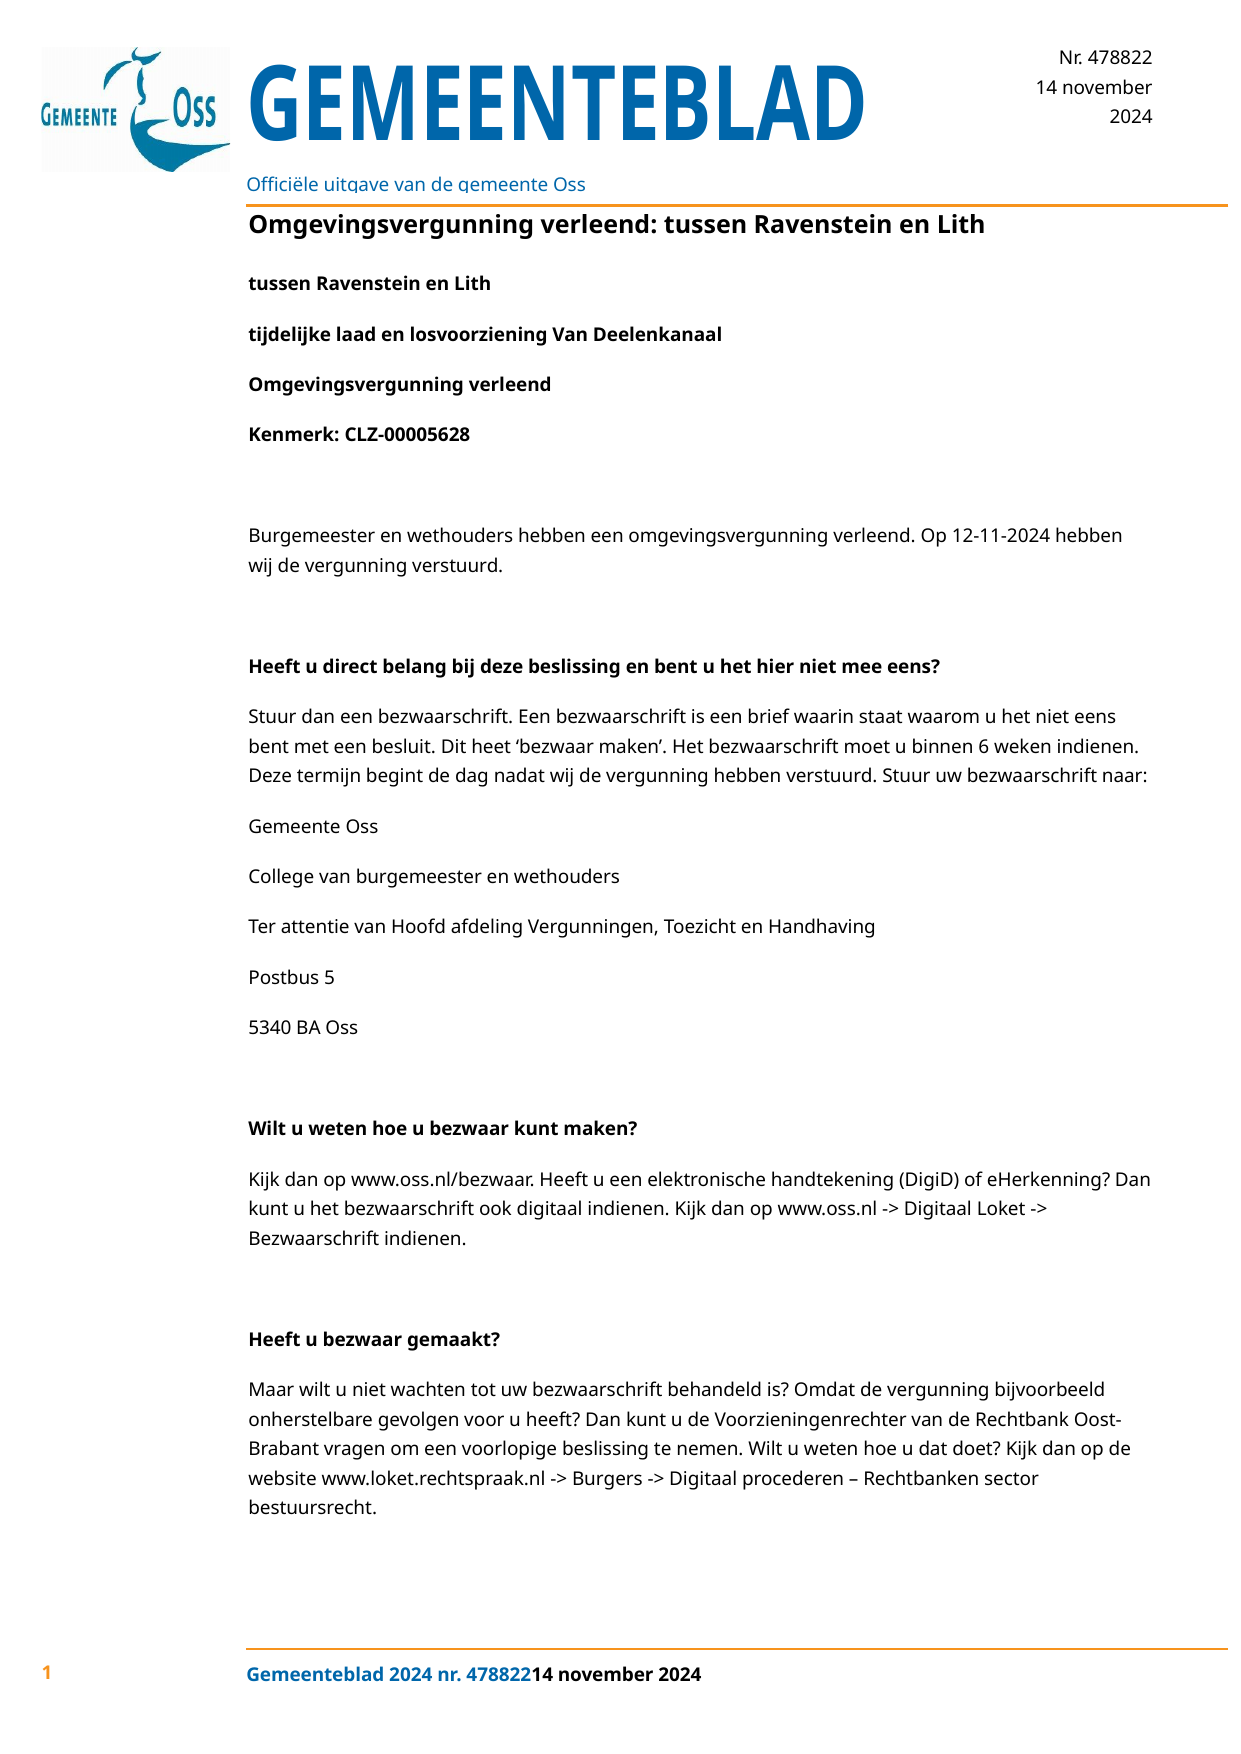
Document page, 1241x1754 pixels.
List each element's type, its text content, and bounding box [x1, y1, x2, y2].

text Wilt u weten hoe u bezwaar kunt maken? [248, 1115, 1152, 1141]
text Maar wilt u niet wachten tot uw bezwaarschrift behandeld is? Omdat de vergunning bijvoorbeeld onherstelbare gevolgen voor u heeft? Dan kunt u de Voorzieningenrechter van de Rechtbank Oost-Brabant vragen om een voorlopige beslissing te nemen. Wilt u weten hoe u dat doet? Kijk dan op de website www.loket.rechtspraak.nl -> Burgers -> Digitaal procederen – Rechtbanken sector bestuursrecht. [248, 1376, 1152, 1520]
text 5340 BA Oss [248, 1014, 1152, 1040]
text Heeft u direct belang bij deze beslissing en bent u het hier niet mee eens? [248, 653, 1152, 678]
text Heeft u bezwaar gemaakt? [248, 1326, 1152, 1351]
text Kenmerk: CLZ-00005628 [248, 422, 1152, 447]
text Kijk dan op www.oss.nl/bezwaar. Heeft u een elektronische handtekening (DigiD) of eHerkenning? Dan kunt u het bezwaarschrift ook digitaal indienen. Kijk dan op www.oss.nl -> Digitaal Loket -> Bezwaarschrift indienen. [248, 1166, 1152, 1251]
text Postbus 5 [248, 964, 1152, 990]
text tijdelijke laad en losvoorziening Van Deelenkanaal [248, 321, 1152, 346]
text Ter attentie van Hoofd afdeling Vergunningen, Toezicht en Handhaving [248, 914, 1152, 939]
text Omgevingsvergunning verleend [248, 371, 1152, 397]
text Gemeente Oss [248, 813, 1152, 838]
text Omgevingsvergunning verleend: tussen Ravenstein en Lith [248, 207, 1152, 241]
text tussen Ravenstein en Lith [248, 270, 1152, 296]
text Burgemeester en wethouders hebben een omgevingsvergunning verleend. Op 12-11-2024 hebben wij de vergunning verstuurd. [248, 522, 1152, 578]
text Stuur dan een bezwaarschrift. Een bezwaarschrift is een brief waarin staat waarom u het niet eens bent met een besluit. Dit heet ‘bezwaar maken’. Het bezwaarschrift moet u binnen 6 weken indienen. Deze termijn begint de dag nadat wij de vergunning hebben verstuurd. Stuur uw bezwaarschrift naar: [248, 703, 1152, 788]
picture [41, 47, 231, 172]
text College van burgemeester en wethouders [248, 863, 1152, 889]
